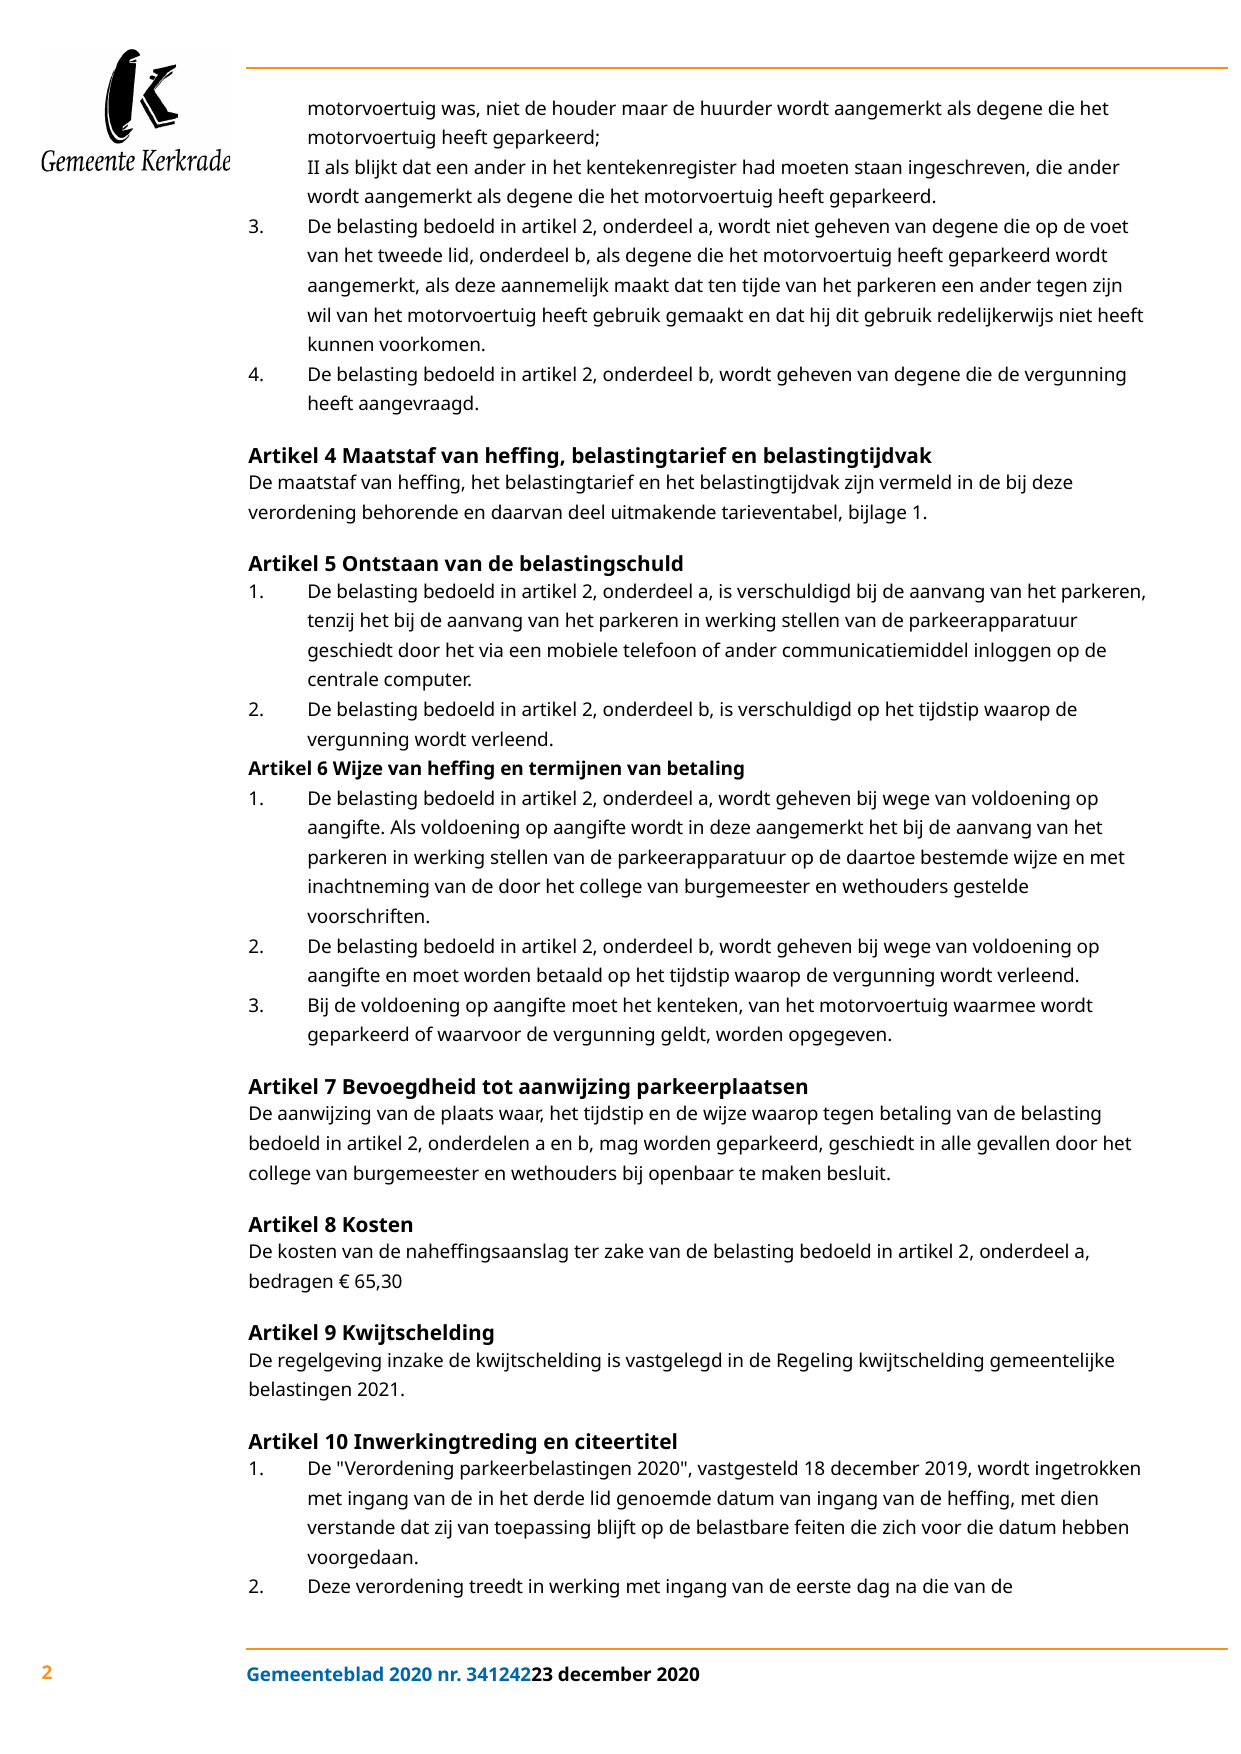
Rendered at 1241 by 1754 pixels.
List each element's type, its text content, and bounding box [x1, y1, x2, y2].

list II als blijkt dat een ander in het kentekenregister had moeten staan ingeschreven, die ander wordt aangemerkt als degene die het motorvoertuig heeft geparkeerd. [248, 154, 1152, 209]
text Artikel 5 Ontstaan van de belastingschuld [248, 549, 1152, 578]
text De regelgeving inzake de kwijtschelding is vastgelegd in de Regeling kwijtschelding gemeentelijke belastingen 2021. [248, 1347, 1152, 1402]
list De belasting bedoeld in artikel 2, onderdeel b, wordt geheven bij wege van voldoening op aangifte en moet worden betaald op het tijdstip waarop de vergunning wordt verleend. [248, 933, 1152, 988]
text Artikel 8 Kosten [248, 1210, 1152, 1238]
list motorvoertuig was, niet de houder maar de huurder wordt aangemerkt als degene die het motorvoertuig heeft geparkeerd; [248, 95, 1152, 150]
list Bij de voldoening op aangifte moet het kenteken, van het motorvoertuig waarmee wordt geparkeerd of waarvoor de vergunning geldt, worden opgegeven. [248, 992, 1152, 1047]
list De belasting bedoeld in artikel 2, onderdeel a, wordt niet geheven van degene die op de voet van het tweede lid, onderdeel b, als degene die het motorvoertuig heeft geparkeerd wordt aangemerkt, als deze aannemelijk maakt dat ten tijde van het parkeren een ander tegen zijn wil van het motorvoertuig heeft gebruik gemaakt en dat hij dit gebruik redelijkerwijs niet heeft kunnen voorkomen. [248, 213, 1152, 357]
picture [41, 47, 231, 172]
text Artikel 10 Inwerkingtreding en citeertitel [248, 1427, 1152, 1455]
list De belasting bedoeld in artikel 2, onderdeel b, is verschuldigd op het tijdstip waarop de vergunning wordt verleend. [248, 696, 1152, 752]
text Artikel 6 Wijze van heffing en termijnen van betaling [248, 755, 1152, 781]
text Artikel 4 Maatstaf van heffing, belastingtarief en belastingtijdvak [248, 441, 1152, 469]
text Artikel 9 Kwijtschelding [248, 1318, 1152, 1347]
list Deze verordening treedt in werking met ingang van de eerste dag na die van de [248, 1574, 1152, 1599]
list De belasting bedoeld in artikel 2, onderdeel a, wordt geheven bij wege van voldoening op aangifte. Als voldoening op aangifte wordt in deze aangemerkt het bij de aanvang van het parkeren in werking stellen van de parkeerapparatuur op de daartoe bestemde wijze en met inachtneming van de door het college van burgemeester en wethouders gestelde voorschriften. [248, 785, 1152, 929]
text De aanwijzing van de plaats waar, het tijdstip en de wijze waarop tegen betaling van de belasting bedoeld in artikel 2, onderdelen a en b, mag worden geparkeerd, geschiedt in alle gevallen door het college van burgemeester en wethouders bij openbaar te maken besluit. [248, 1101, 1152, 1185]
text De kosten van de naheffingsaanslag ter zake van de belasting bedoeld in artikel 2, onderdeel a, bedragen € 65,30 [248, 1238, 1152, 1294]
list De belasting bedoeld in artikel 2, onderdeel b, wordt geheven van degene die de vergunning heeft aangevraagd. [248, 361, 1152, 416]
text Artikel 7 Bevoegdheid tot aanwijzing parkeerplaatsen [248, 1072, 1152, 1101]
text De maatstaf van heffing, het belastingtarief en het belastingtijdvak zijn vermeld in de bij deze verordening behorende en daarvan deel uitmakende tarieventabel, bijlage 1. [248, 469, 1152, 525]
list De belasting bedoeld in artikel 2, onderdeel a, is verschuldigd bij de aanvang van het parkeren, tenzij het bij de aanvang van het parkeren in werking stellen van de parkeerapparatuur geschiedt door het via een mobiele telefoon of ander communicatiemiddel inloggen op de centrale computer. [248, 578, 1152, 692]
list De "Verordening parkeerbelastingen 2020", vastgesteld 18 december 2019, wordt ingetrokken met ingang van de in het derde lid genoemde datum van ingang van de heffing, met dien verstande dat zij van toepassing blijft op de belastbare feiten die zich voor die datum hebben voorgedaan. [248, 1455, 1152, 1570]
